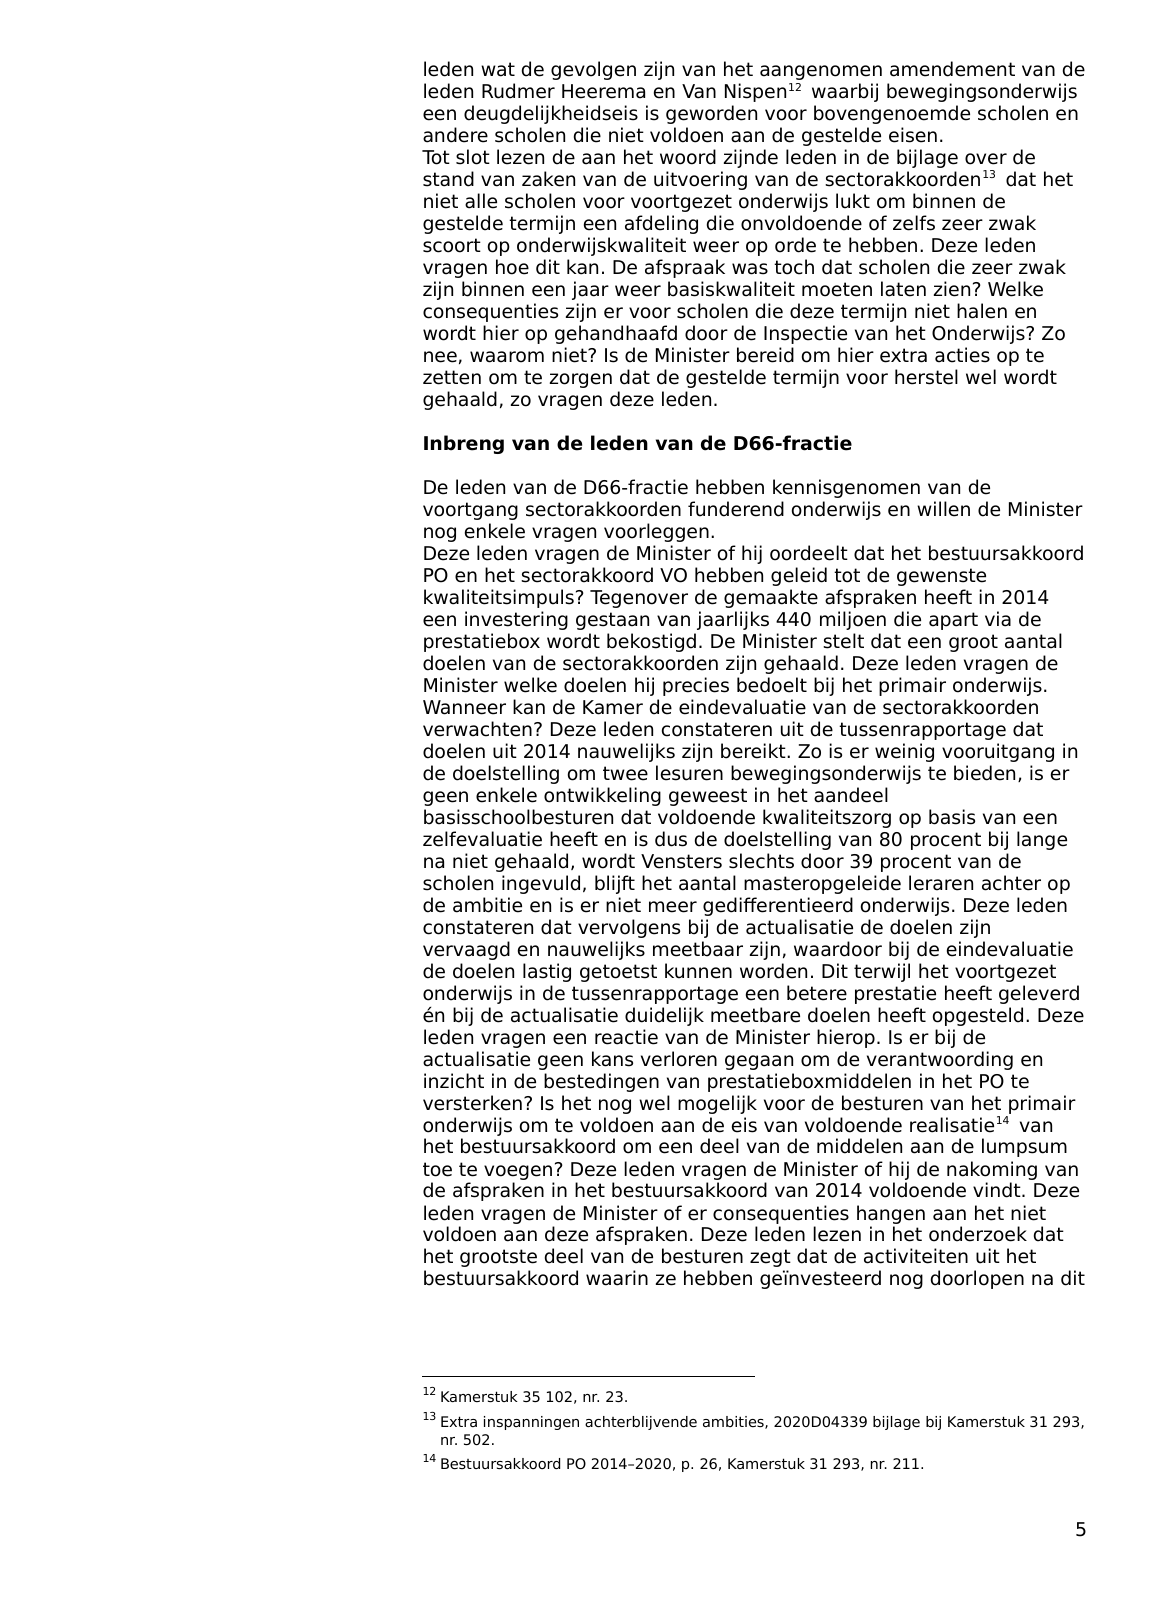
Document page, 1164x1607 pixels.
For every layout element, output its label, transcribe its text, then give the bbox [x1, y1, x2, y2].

text leden wat de gevolgen zijn van het aangenomen amendement van de leden Rudmer Heerema en Van Nispen waarbij bewegingsonderwijs een deugdelijkheidseis is geworden voor bovengenoemde scholen en andere scholen die niet voldoen aan de gestelde eisen. [422, 59, 1087, 147]
text Extra inspanningen achterblijvende ambities, 2020D04339 bijlage bij Kamerstuk 31 293, nr. 502. [422, 1410, 1087, 1449]
subtitle Inbreng van de leden van de D66-fractie [422, 433, 1087, 455]
text Tot slot lezen de aan het woord zijnde leden in de bijlage over de stand van zaken van de uitvoering van de sectorakkoorden dat het niet alle scholen voor voortgezet onderwijs lukt om binnen de gestelde termijn een afdeling die onvoldoende of zelfs zeer zwak scoort op onderwijskwaliteit weer op orde te hebben. Deze leden vragen hoe dit kan. De afspraak was toch dat scholen die zeer zwak zijn binnen een jaar weer basiskwaliteit moeten laten zien? Welke consequenties zijn er voor scholen die deze termijn niet halen en wordt hier op gehandhaafd door de Inspectie van het Onderwijs? Zo nee, waarom niet? Is de Minister bereid om hier extra acties op te zetten om te zorgen dat de gestelde termijn voor herstel wel wordt gehaald, zo vragen deze leden. [422, 147, 1087, 411]
text Bestuursakkoord PO 2014–2020, p. 26, Kamerstuk 31 293, nr. 211. [422, 1452, 1087, 1474]
text Kamerstuk 35 102, nr. 23. [422, 1385, 1087, 1407]
text Deze leden vragen de Minister of hij oordeelt dat het bestuursakkoord PO en het sectorakkoord VO hebben geleid tot de gewenste kwaliteitsimpuls? Tegenover de gemaakte afspraken heeft in 2014 een investering gestaan van jaarlijks 440 miljoen die apart via de prestatiebox wordt bekostigd. De Minister stelt dat een groot aantal doelen van de sectorakkoorden zijn gehaald. Deze leden vragen de Minister welke doelen hij precies bedoelt bij het primair onderwijs. Wanneer kan de Kamer de eindevaluatie van de sectorakkoorden verwachten? Deze leden constateren uit de tussenrapportage dat doelen uit 2014 nauwelijks zijn bereikt. Zo is er weinig vooruitgang in de doelstelling om twee lesuren bewegingsonderwijs te bieden, is er geen enkele ontwikkeling geweest in het aandeel basisschoolbesturen dat voldoende kwaliteitszorg op basis van een zelfevaluatie heeft en is dus de doelstelling van 80 procent bij lange na niet gehaald, wordt Vensters slechts door 39 procent van de scholen ingevuld, blijft het aantal masteropgeleide leraren achter op de ambitie en is er niet meer gedifferentieerd onderwijs. Deze leden constateren dat vervolgens bij de actualisatie de doelen zijn vervaagd en nauwelijks meetbaar zijn, waardoor bij de eindevaluatie de doelen lastig getoetst kunnen worden. Dit terwijl het voortgezet onderwijs in de tussenrapportage een betere prestatie heeft geleverd én bij de actualisatie duidelijk meetbare doelen heeft opgesteld. Deze leden vragen een reactie van de Minister hierop. Is er bij de actualisatie geen kans verloren gegaan om de verantwoording en inzicht in de bestedingen van prestatieboxmiddelen in het PO te versterken? Is het nog wel mogelijk voor de besturen van het primair onderwijs om te voldoen aan de eis van voldoende realisatie van het bestuursakkoord om een deel van de middelen aan de lumpsum toe te voegen? Deze leden vragen de Minister of hij de nakoming van de afspraken in het bestuursakkoord van 2014 voldoende vindt. Deze leden vragen de Minister of er consequenties hangen aan het niet voldoen aan deze afspraken. Deze leden lezen in het onderzoek dat het grootste deel van de besturen zegt dat de activiteiten uit het bestuursakkoord waarin ze hebben geïnvesteerd nog doorlopen na dit [422, 543, 1087, 1290]
text De leden van de D66-fractie hebben kennisgenomen van de voortgang sectorakkoorden funderend onderwijs en willen de Minister nog enkele vragen voorleggen. [422, 477, 1087, 543]
